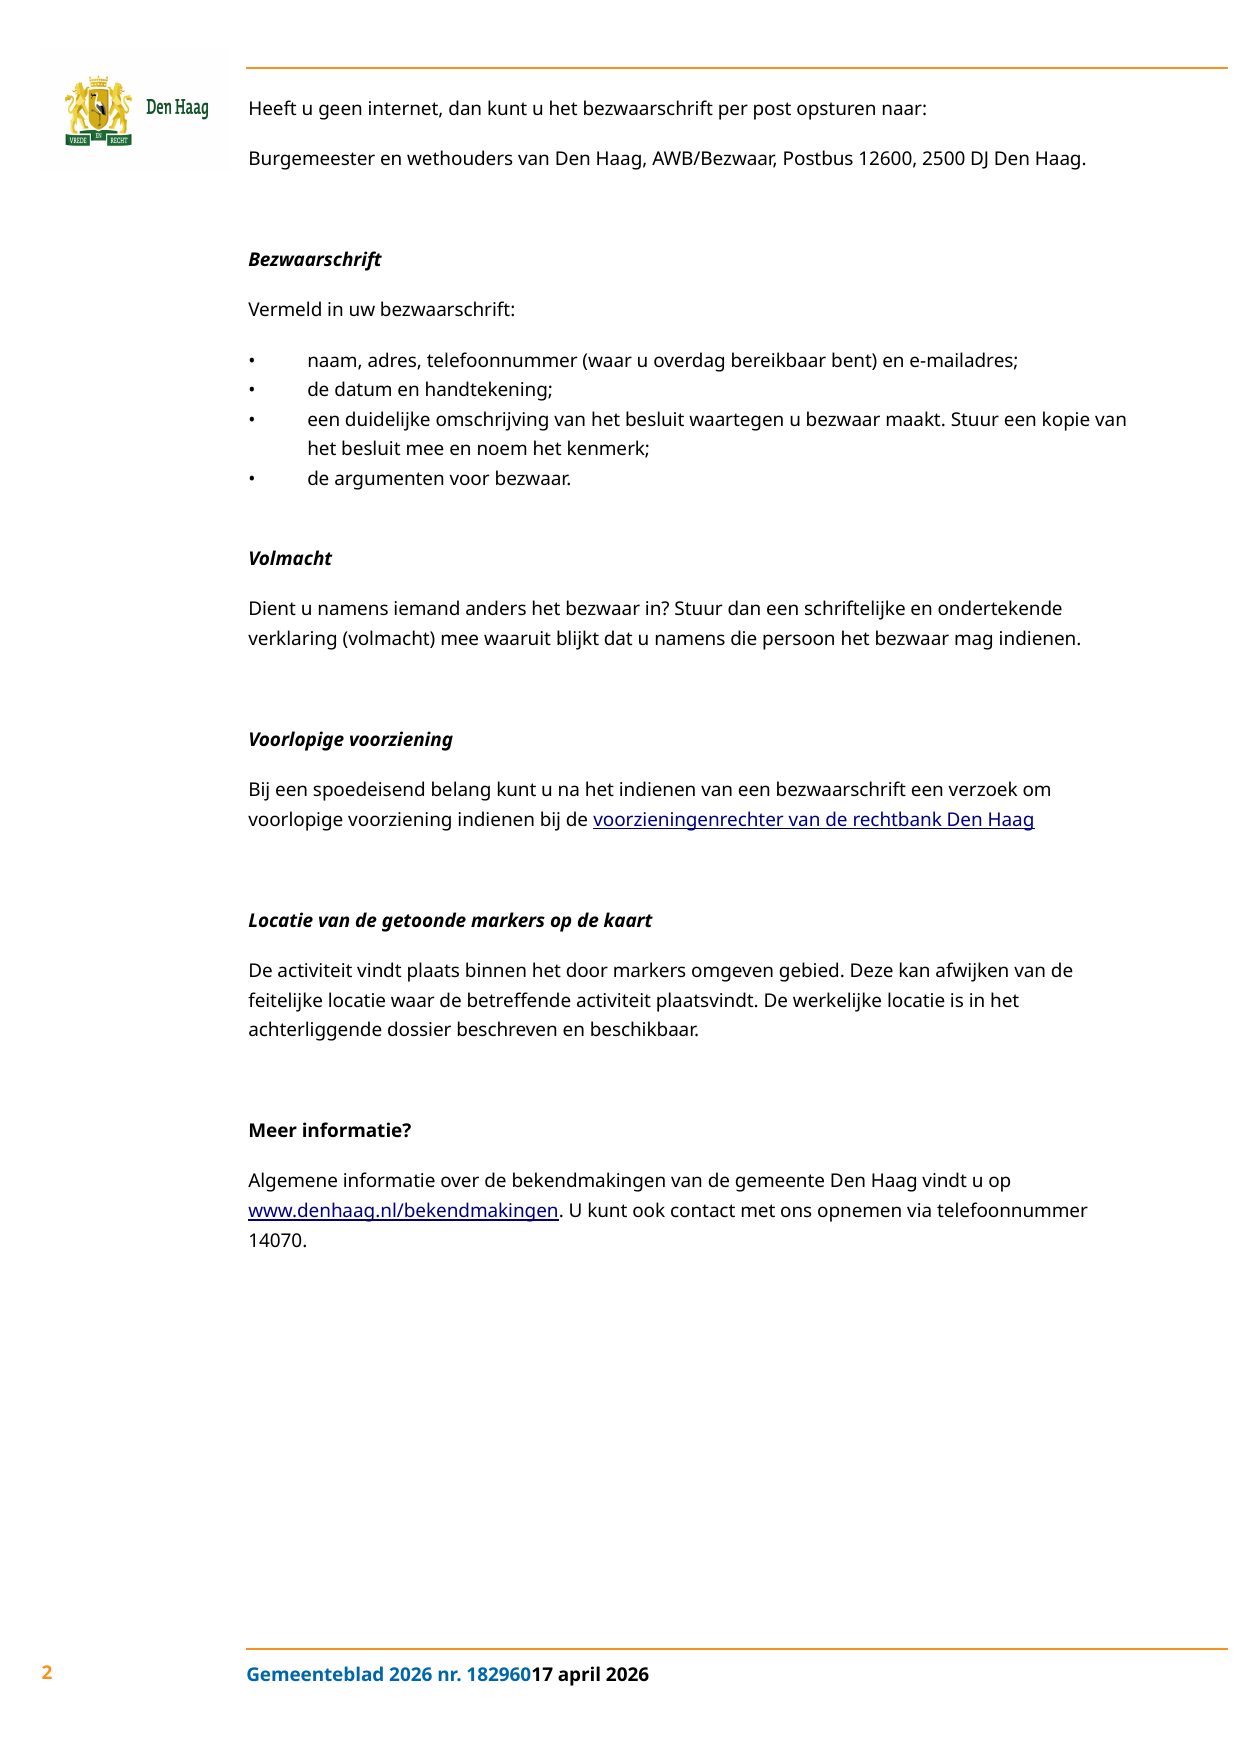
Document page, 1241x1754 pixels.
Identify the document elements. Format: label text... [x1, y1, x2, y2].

text Voorlopige voorziening [248, 726, 1152, 752]
text Meer informatie? [248, 1117, 1152, 1143]
text Volmacht [248, 545, 1152, 571]
text Bezwaarschrift [248, 246, 1152, 272]
list naam, adres, telefoonnummer (waar u overdag bereikbaar bent) en e-mailadres; [248, 347, 1152, 373]
list de datum en handtekening; [248, 376, 1152, 402]
text Locatie van de getoonde markers op de kaart [248, 907, 1152, 933]
text Burgemeester en wethouders van Den Haag, AWB/Bezwaar, Postbus 12600, 2500 DJ Den Haag. [248, 145, 1152, 171]
list de argumenten voor bezwaar. [248, 465, 1152, 491]
text Bij een spoedeisend belang kunt u na het indienen van een bezwaarschrift een verzoek om voorlopige voorziening indienen bij de voorzieningenrechter van de rechtbank Den Haag [248, 776, 1152, 832]
text De activiteit vindt plaats binnen het door markers omgeven gebied. Deze kan afwijken van de feitelijke locatie waar de betreffende activiteit plaatsvindt. De werkelijke locatie is in het achterliggende dossier beschreven en beschikbaar. [248, 957, 1152, 1042]
text Vermeld in uw bezwaarschrift: [248, 296, 1152, 322]
picture [41, 47, 231, 172]
text Algemene informatie over de bekendmakingen van de gemeente Den Haag vindt u op www.denhaag.nl/bekendmakingen. U kunt ook contact met ons opnemen via telefoonnummer 14070. [248, 1168, 1152, 1253]
text Heeft u geen internet, dan kunt u het bezwaarschrift per post opsturen naar: [248, 95, 1152, 121]
text Dient u namens iemand anders het bezwaar in? Stuur dan een schriftelijke en ondertekende verklaring (volmacht) mee waaruit blijkt dat u namens die persoon het bezwaar mag indienen. [248, 596, 1152, 651]
list een duidelijke omschrijving van het besluit waartegen u bezwaar maakt. Stuur een kopie van het besluit mee en noem het kenmerk; [248, 406, 1152, 461]
